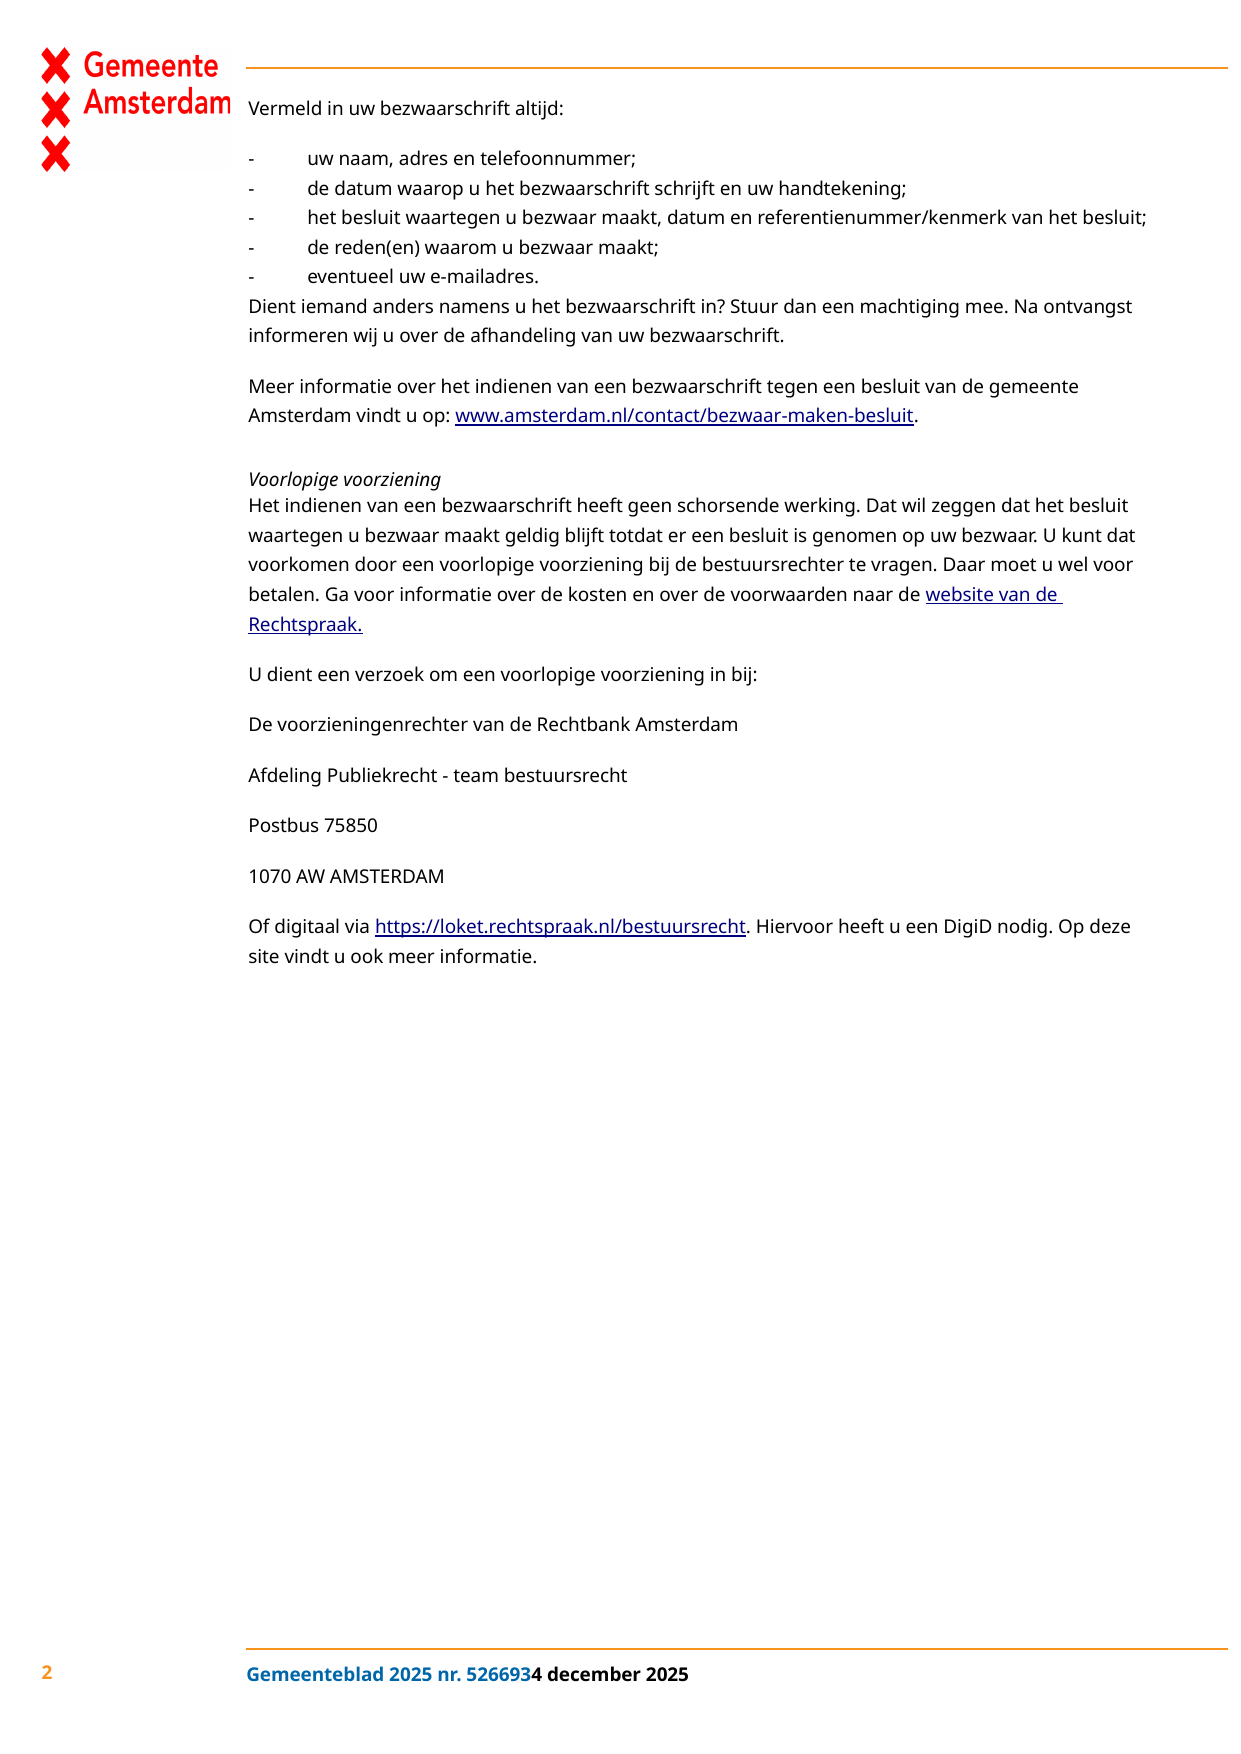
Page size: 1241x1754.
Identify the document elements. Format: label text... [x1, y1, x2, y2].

list uw naam, adres en telefoonnummer; [248, 145, 1152, 171]
text Vermeld in uw bezwaarschrift altijd: [248, 95, 1152, 121]
text U dient een verzoek om een voorlopige voorziening in bij: [248, 661, 1152, 687]
list de datum waarop u het bezwaarschrift schrijft en uw handtekening; [248, 175, 1152, 201]
list de reden(en) waarom u bezwaar maakt; [248, 234, 1152, 260]
text Dient iemand anders namens u het bezwaarschrift in? Stuur dan een machtiging mee. Na ontvangst informeren wij u over de afhandeling van uw bezwaarschrift. [248, 293, 1152, 348]
text 1070 AW AMSTERDAM [248, 863, 1152, 888]
text Of digitaal via https://loket.rechtspraak.nl/bestuursrecht. Hiervoor heeft u een DigiD nodig. Op deze site vindt u ook meer informatie. [248, 913, 1152, 968]
picture [41, 47, 231, 172]
text Postbus 75850 [248, 812, 1152, 838]
list het besluit waartegen u bezwaar maakt, datum en referentienummer/kenmerk van het besluit; [248, 204, 1152, 230]
text Afdeling Publiekrecht - team bestuursrecht [248, 762, 1152, 788]
list eventueel uw e-mailadres. [248, 263, 1152, 289]
text Meer informatie over het indienen van een bezwaarschrift tegen een besluit van de gemeente Amsterdam vindt u op: www.amsterdam.nl/contact/bezwaar-maken-besluit. [248, 373, 1152, 428]
text De voorzieningenrechter van de Rechtbank Amsterdam [248, 712, 1152, 737]
text Voorlopige voorziening [248, 467, 1152, 492]
text Het indienen van een bezwaarschrift heeft geen schorsende werking. Dat wil zeggen dat het besluit waartegen u bezwaar maakt geldig blijft totdat er een besluit is genomen op uw bezwaar. U kunt dat voorkomen door een voorlopige voorziening bij de bestuursrechter te vragen. Daar moet u wel voor betalen. Ga voor informatie over de kosten en over de voorwaarden naar de website van de Rechtspraak. [248, 492, 1152, 636]
